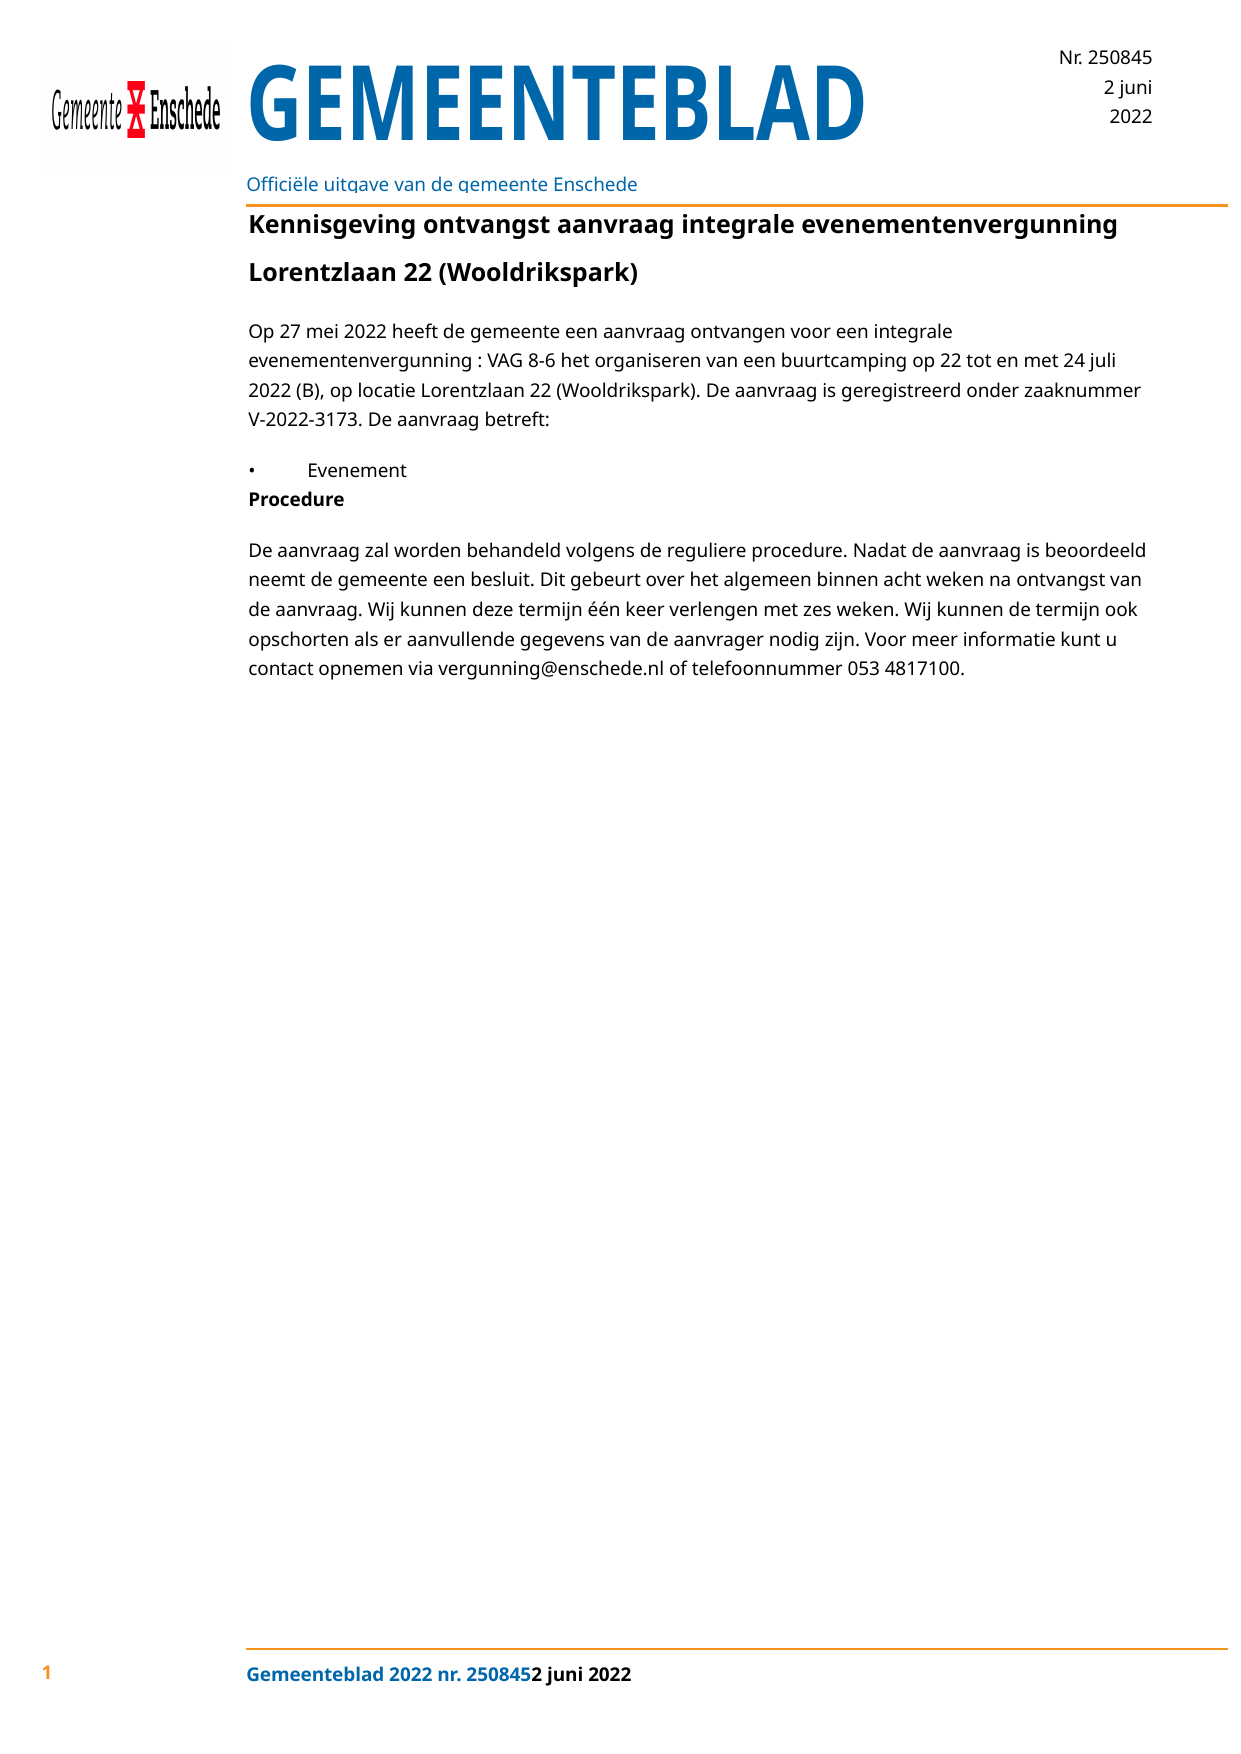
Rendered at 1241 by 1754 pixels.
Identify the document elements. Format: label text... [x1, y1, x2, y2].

text Kennisgeving ontvangst aanvraag integrale evenementenvergunning Lorentzlaan 22 (Wooldrikspark) [248, 207, 1152, 288]
picture [41, 47, 231, 172]
text Procedure [248, 487, 1152, 512]
text De aanvraag zal worden behandeld volgens de reguliere procedure. Nadat de aanvraag is beoordeeld neemt de gemeente een besluit. Dit gebeurt over het algemeen binnen acht weken na ontvangst van de aanvraag. Wij kunnen deze termijn één keer verlengen met zes weken. Wij kunnen de termijn ook opschorten als er aanvullende gegevens van de aanvrager nodig zijn. Voor meer informatie kunt u contact opnemen via vergunning@enschede.nl of telefoonnummer 053 4817100. [248, 537, 1152, 681]
text Op 27 mei 2022 heeft de gemeente een aanvraag ontvangen voor een integrale evenementenvergunning : VAG 8-6 het organiseren van een buurtcamping op 22 tot en met 24 juli 2022 (B), op locatie Lorentzlaan 22 (Wooldrikspark). De aanvraag is geregistreerd onder zaaknummer V-2022-3173. De aanvraag betreft: [248, 318, 1152, 432]
list Evenement [248, 457, 1152, 483]
